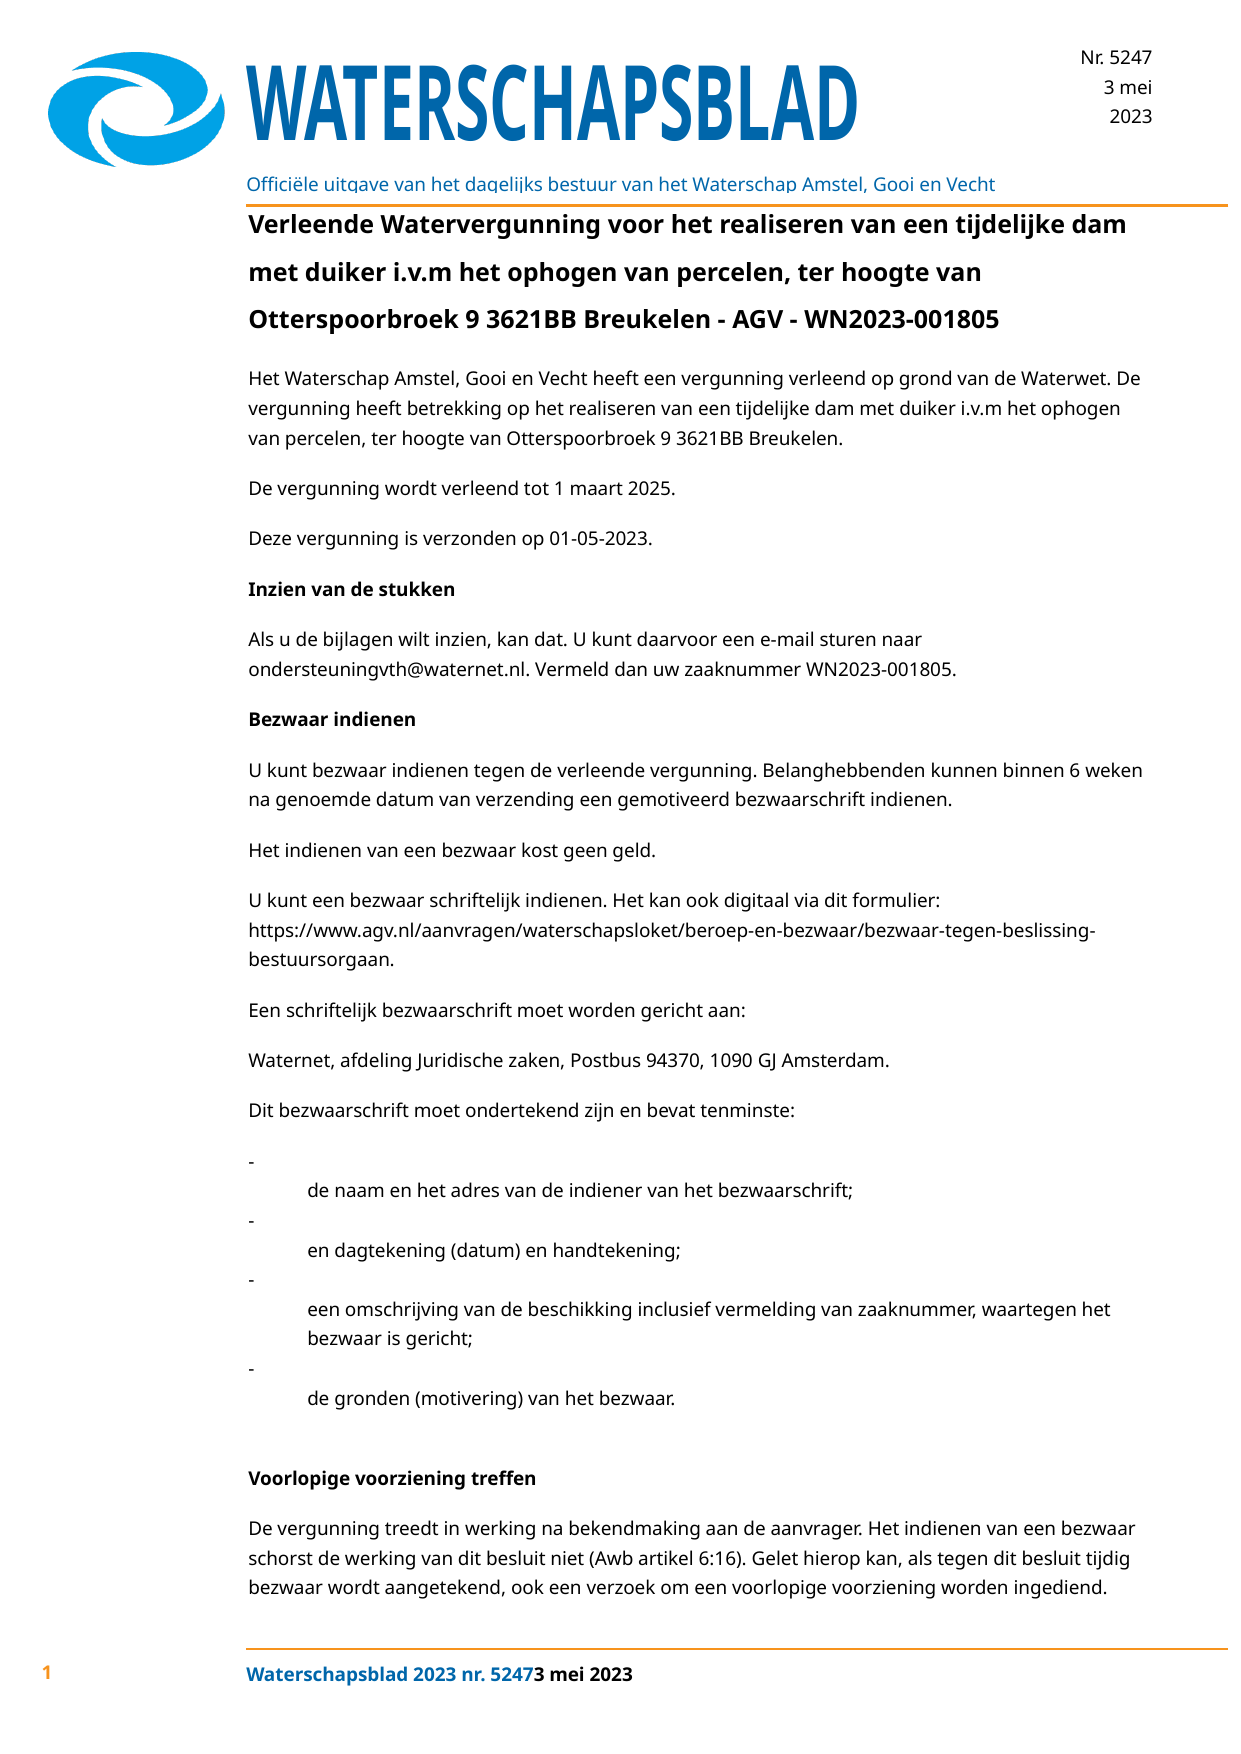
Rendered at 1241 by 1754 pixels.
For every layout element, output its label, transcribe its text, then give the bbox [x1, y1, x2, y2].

text De vergunning wordt verleend tot 1 maart 2025. [248, 475, 1152, 501]
picture [41, 47, 231, 172]
list en dagtekening (datum) en handtekening; [248, 1237, 1152, 1262]
text Deze vergunning is verzonden op 01-05-2023. [248, 526, 1152, 551]
text Waternet, afdeling Juridische zaken, Postbus 94370, 1090 GJ Amsterdam. [248, 1047, 1152, 1073]
text Dit bezwaarschrift moet ondertekend zijn en bevat tenminste: [248, 1098, 1152, 1123]
list een omschrijving van de beschikking inclusief vermelding van zaaknummer, waartegen het bezwaar is gericht; [248, 1296, 1152, 1351]
text U kunt bezwaar indienen tegen de verleende vergunning. Belanghebbenden kunnen binnen 6 weken na genoemde datum van verzending een gemotiveerd bezwaarschrift indienen. [248, 757, 1152, 812]
text U kunt een bezwaar schriftelijk indienen. Het kan ook digitaal via dit formulier: https://www.agv.nl/aanvragen/waterschapsloket/beroep-en-bezwaar/bezwaar-tegen-beslissing-bestuursorgaan. [248, 887, 1152, 972]
text Het Waterschap Amstel, Gooi en Vecht heeft een vergunning verleend op grond van de Waterwet. De vergunning heeft betrekking op het realiseren van een tijdelijke dam met duiker i.v.m het ophogen van percelen, ter hoogte van Otterspoorbroek 9 3621BB Breukelen. [248, 366, 1152, 450]
text Als u de bijlagen wilt inzien, kan dat. U kunt daarvoor een e-mail sturen naar ondersteuningvth@waternet.nl. Vermeld dan uw zaaknummer WN2023-001805. [248, 626, 1152, 682]
list de gronden (motivering) van het bezwaar. [248, 1385, 1152, 1410]
list de naam en het adres van de indiener van het bezwaarschrift; [248, 1178, 1152, 1203]
text Inzien van de stukken [248, 576, 1152, 602]
text Voorlopige voorziening treffen [248, 1465, 1152, 1490]
text Verleende Watervergunning voor het realiseren van een tijdelijke dam met duiker i.v.m het ophogen van percelen, ter hoogte van Otterspoorbroek 9 3621BB Breukelen - AGV - WN2023-001805 [248, 207, 1152, 336]
text De vergunning treedt in werking na bekendmaking aan de aanvrager. Het indienen van een bezwaar schorst de werking van dit besluit niet (Awb artikel 6:16). Gelet hierop kan, als tegen dit besluit tijdig bezwaar wordt aangetekend, ook een verzoek om een voorlopige voorziening worden ingediend. [248, 1515, 1152, 1600]
text Bezwaar indienen [248, 706, 1152, 732]
text Een schriftelijk bezwaarschrift moet worden gericht aan: [248, 997, 1152, 1022]
text Het indienen van een bezwaar kost geen geld. [248, 837, 1152, 862]
